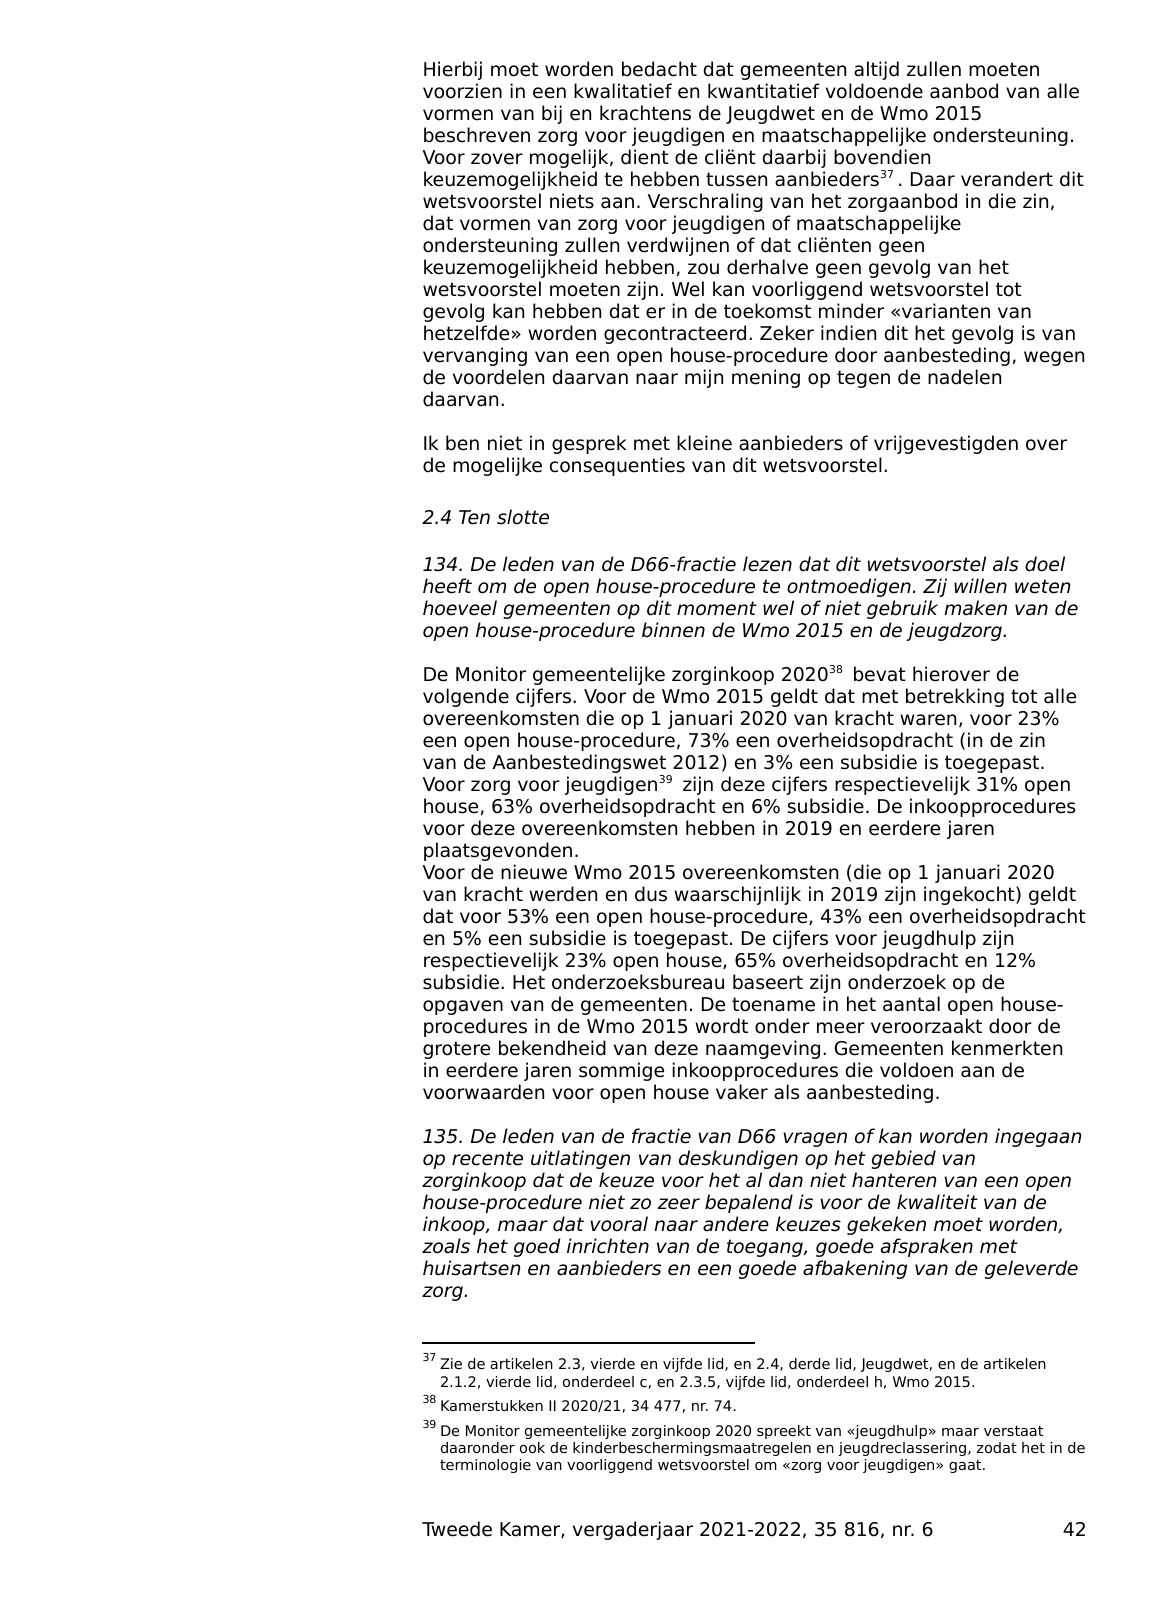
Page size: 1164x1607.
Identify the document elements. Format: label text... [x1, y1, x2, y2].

text Voor de nieuwe Wmo 2015 overeenkomsten (die op 1 januari 2020 van kracht werden en dus waarschijnlijk in 2019 zijn ingekocht) geldt dat voor 53% een open house-procedure, 43% een overheidsopdracht en 5% een subsidie is toegepast. De cijfers voor jeugdhulp zijn respectievelijk 23% open house, 65% overheidsopdracht en 12% subsidie. Het onderzoeksbureau baseert zijn onderzoek op de opgaven van de gemeenten. De toename in het aantal open house-procedures in de Wmo 2015 wordt onder meer veroorzaakt door de grotere bekendheid van deze naamgeving. Gemeenten kenmerkten in eerdere jaren sommige inkoopprocedures die voldoen aan de voorwaarden voor open house vaker als aanbesteding. [422, 862, 1087, 1103]
text Zie de artikelen 2.3, vierde en vijfde lid, en 2.4, derde lid, Jeugdwet, en de artikelen 2.1.2, vierde lid, onderdeel c, en 2.3.5, vijfde lid, onderdeel h, Wmo 2015. [422, 1352, 1087, 1391]
text De Monitor gemeentelijke zorginkoop 2020 bevat hierover de volgende cijfers. Voor de Wmo 2015 geldt dat met betrekking tot alle overeenkomsten die op 1 januari 2020 van kracht waren, voor 23% een open house-procedure, 73% een overheidsopdracht (in de zin van de Aanbestedingswet 2012) en 3% een subsidie is toegepast. Voor zorg voor jeugdigen zijn deze cijfers respectievelijk 31% open house, 63% overheidsopdracht en 6% subsidie. De inkoopprocedures voor deze overeenkomsten hebben in 2019 en eerdere jaren plaatsgevonden. [422, 664, 1087, 862]
text Kamerstukken II 2020/21, 34 477, nr. 74. [422, 1393, 1087, 1416]
text 135. De leden van de fractie van D66 vragen of kan worden ingegaan op recente uitlatingen van deskundigen op het gebied van zorginkoop dat de keuze voor het al dan niet hanteren van een open house-procedure niet zo zeer bepalend is voor de kwaliteit van de inkoop, maar dat vooral naar andere keuzes gekeken moet worden, zoals het goed inrichten van de toegang, goede afspraken met huisartsen en aanbieders en een goede afbakening van de geleverde zorg. [422, 1126, 1087, 1302]
subtitle 2.4 Ten slotte [422, 507, 1087, 529]
text De Monitor gemeentelijke zorginkoop 2020 spreekt van «jeugdhulp» maar verstaat daaronder ook de kinderbeschermingsmaatregelen en jeugdreclassering, zodat het in de terminologie van voorliggend wetsvoorstel om «zorg voor jeugdigen» gaat. [422, 1418, 1087, 1474]
text Hierbij moet worden bedacht dat gemeenten altijd zullen moeten voorzien in een kwalitatief en kwantitatief voldoende aanbod van alle vormen van bij en krachtens de Jeugdwet en de Wmo 2015 beschreven zorg voor jeugdigen en maatschappelijke ondersteuning. Voor zover mogelijk, dient de cliënt daarbij bovendien keuzemogelijkheid te hebben tussen aanbieders. Daar verandert dit wetsvoorstel niets aan. Verschraling van het zorgaanbod in die zin, dat vormen van zorg voor jeugdigen of maatschappelijke ondersteuning zullen verdwijnen of dat cliënten geen keuzemogelijkheid hebben, zou derhalve geen gevolg van het wetsvoorstel moeten zijn. Wel kan voorliggend wetsvoorstel tot gevolg kan hebben dat er in de toekomst minder «varianten van hetzelfde» worden gecontracteerd. Zeker indien dit het gevolg is van vervanging van een open house-procedure door aanbesteding, wegen de voordelen daarvan naar mijn mening op tegen de nadelen daarvan. [422, 59, 1087, 411]
text 134. De leden van de D66-fractie lezen dat dit wetsvoorstel als doel heeft om de open house-procedure te ontmoedigen. Zij willen weten hoeveel gemeenten op dit moment wel of niet gebruik maken van de open house-procedure binnen de Wmo 2015 en de jeugdzorg. [422, 554, 1087, 642]
text Ik ben niet in gesprek met kleine aanbieders of vrijgevestigden over de mogelijke consequenties van dit wetsvoorstel. [422, 433, 1087, 477]
